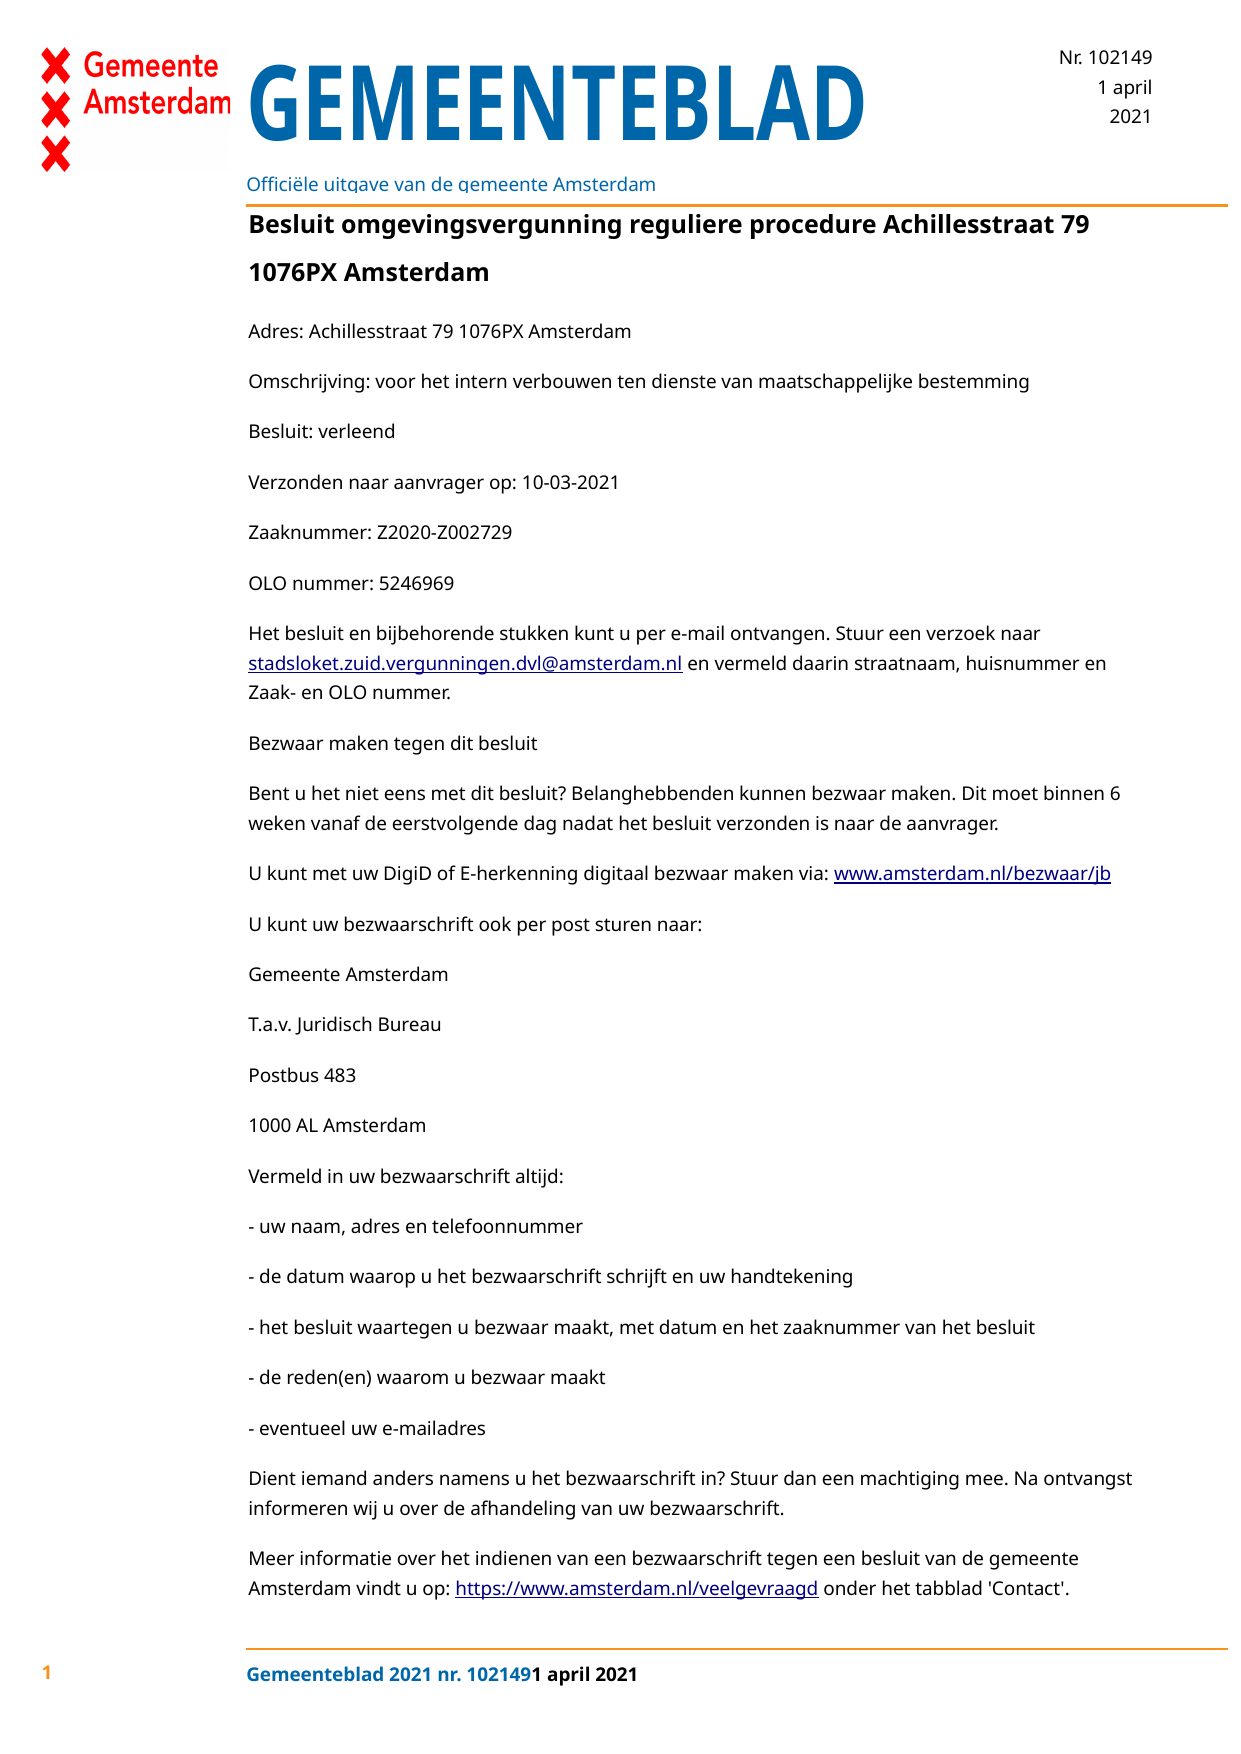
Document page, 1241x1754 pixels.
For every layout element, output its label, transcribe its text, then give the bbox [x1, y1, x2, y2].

text Omschrijving: voor het intern verbouwen ten dienste van maatschappelijke bestemming [248, 368, 1152, 394]
text - het besluit waartegen u bezwaar maakt, met datum en het zaaknummer van het besluit [248, 1314, 1152, 1340]
text Besluit: verleend [248, 419, 1152, 444]
text Vermeld in uw bezwaarschrift altijd: [248, 1163, 1152, 1189]
text U kunt met uw DigiD of E-herkenning digitaal bezwaar maken via: www.amsterdam.nl/bezwaar/jb [248, 860, 1152, 886]
text Besluit omgevingsvergunning reguliere procedure Achillesstraat 79 1076PX Amsterdam [248, 207, 1152, 288]
text Gemeente Amsterdam [248, 961, 1152, 987]
text T.a.v. Juridisch Bureau [248, 1012, 1152, 1037]
text Adres: Achillesstraat 79 1076PX Amsterdam [248, 318, 1152, 344]
text Het besluit en bijbehorende stukken kunt u per e-mail ontvangen. Stuur een verzoek naar stadsloket.zuid.vergunningen.dvl@amsterdam.nl en vermeld daarin straatnaam, huisnummer en Zaak- en OLO nummer. [248, 620, 1152, 705]
text Verzonden naar aanvrager op: 10-03-2021 [248, 469, 1152, 495]
picture [41, 47, 231, 172]
text OLO nummer: 5246969 [248, 570, 1152, 596]
text Zaaknummer: Z2020-Z002729 [248, 519, 1152, 545]
text Postbus 483 [248, 1062, 1152, 1088]
text Dient iemand anders namens u het bezwaarschrift in? Stuur dan een machtiging mee. Na ontvangst informeren wij u over de afhandeling van uw bezwaarschrift. [248, 1465, 1152, 1521]
text 1000 AL Amsterdam [248, 1112, 1152, 1138]
text - de datum waarop u het bezwaarschrift schrijft en uw handtekening [248, 1264, 1152, 1289]
text U kunt uw bezwaarschrift ook per post sturen naar: [248, 911, 1152, 937]
text Bent u het niet eens met dit besluit? Belanghebbenden kunnen bezwaar maken. Dit moet binnen 6 weken vanaf de eerstvolgende dag nadat het besluit verzonden is naar de aanvrager. [248, 780, 1152, 836]
text - uw naam, adres en telefoonnummer [248, 1213, 1152, 1239]
text Bezwaar maken tegen dit besluit [248, 730, 1152, 756]
text Meer informatie over het indienen van een bezwaarschrift tegen een besluit van de gemeente Amsterdam vindt u op: https://www.amsterdam.nl/veelgevraagd onder het tabblad 'Contact'. [248, 1545, 1152, 1601]
text - de reden(en) waarom u bezwaar maakt [248, 1364, 1152, 1390]
text - eventueel uw e-mailadres [248, 1415, 1152, 1441]
